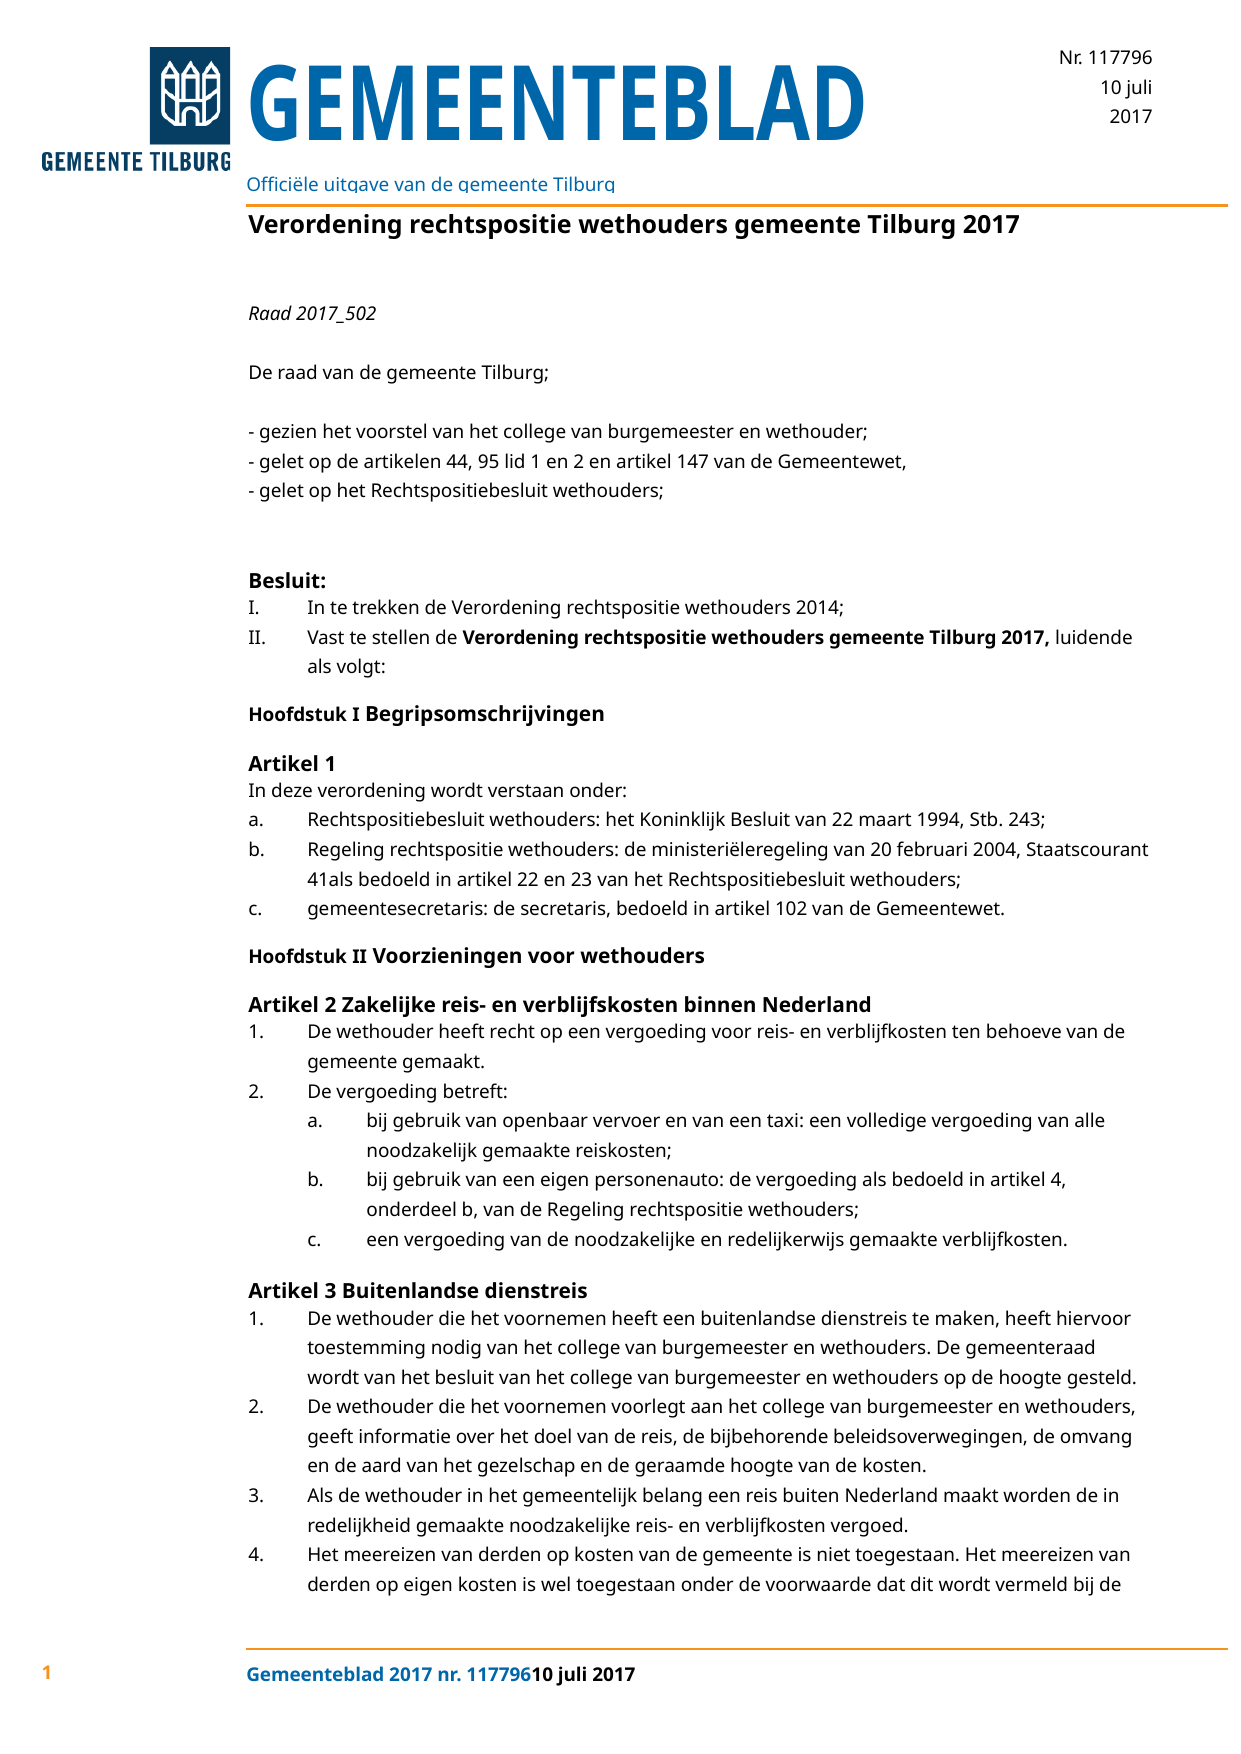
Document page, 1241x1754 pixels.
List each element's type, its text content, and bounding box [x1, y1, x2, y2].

list De vergoeding betreft: [248, 1078, 1152, 1104]
list een vergoeding van de noodzakelijke en redelijkerwijs gemaakte verblijfkosten. [307, 1226, 1152, 1252]
list In te trekken de Verordening rechtspositie wethouders 2014; [248, 594, 1152, 620]
text Artikel 2 Zakelijke reis- en verblijfskosten binnen Nederland [248, 990, 1152, 1019]
list Het meereizen van derden op kosten van de gemeente is niet toegestaan. Het meereizen van derden op eigen kosten is wel toegestaan onder de voorwaarde dat dit wordt vermeld bij de [248, 1541, 1152, 1597]
text Raad 2017_502 [248, 300, 1152, 326]
text - gezien het voorstel van het college van burgemeester en wethouder; [248, 418, 1152, 444]
list gemeentesecretaris: de secretaris, bedoeld in artikel 102 van de Gemeentewet. [248, 895, 1152, 921]
text Besluit: [248, 566, 1152, 594]
text Artikel 1 [248, 749, 1152, 777]
list De wethouder heeft recht op een vergoeding voor reis- en verblijfkosten ten behoeve van de gemeente gemaakt. [248, 1019, 1152, 1074]
list Vast te stellen de Verordening rechtspositie wethouders gemeente Tilburg 2017, luidende als volgt: [248, 624, 1152, 679]
text Hoofdstuk II Voorzieningen voor wethouders [248, 941, 1152, 969]
list bij gebruik van een eigen personenauto: de vergoeding als bedoeld in artikel 4, onderdeel b, van de Regeling rechtspositie wethouders; [307, 1167, 1152, 1222]
list De wethouder die het voornemen voorlegt aan het college van burgemeester en wethouders, geeft informatie over het doel van de reis, de bijbehorende beleidsoverwegingen, de omvang en de aard van het gezelschap en de geraamde hoogte van de kosten. [248, 1393, 1152, 1478]
list Rechtspositiebesluit wethouders: het Koninklijk Besluit van 22 maart 1994, Stb. 243; [248, 807, 1152, 832]
text De raad van de gemeente Tilburg; [248, 359, 1152, 385]
list Als de wethouder in het gemeentelijk belang een reis buiten Nederland maakt worden de in redelijkheid gemaakte noodzakelijke reis- en verblijfkosten vergoed. [248, 1482, 1152, 1537]
text Artikel 3 Buitenlandse dienstreis [248, 1276, 1152, 1305]
text Verordening rechtspositie wethouders gemeente Tilburg 2017 [248, 207, 1152, 241]
list De wethouder die het voornemen heeft een buitenlandse dienstreis te maken, heeft hiervoor toestemming nodig van het college van burgemeester en wethouders. De gemeenteraad wordt van het besluit van het college van burgemeester en wethouders op de hoogte gesteld. [248, 1305, 1152, 1389]
text - gelet op de artikelen 44, 95 lid 1 en 2 en artikel 147 van de Gemeentewet, [248, 448, 1152, 473]
list bij gebruik van openbaar vervoer en van een taxi: een volledige vergoeding van alle noodzakelijk gemaakte reiskosten; [307, 1107, 1152, 1163]
picture [41, 47, 231, 172]
text In deze verordening wordt verstaan onder: [248, 777, 1152, 803]
text - gelet op het Rechtspositiebesluit wethouders; [248, 477, 1152, 503]
list Regeling rechtspositie wethouders: de ministeriëleregeling van 20 februari 2004, Staatscourant 41als bedoeld in artikel 22 en 23 van het Rechtspositiebesluit wethouders; [248, 836, 1152, 892]
text Hoofdstuk I Begripsomschrijvingen [248, 699, 1152, 728]
